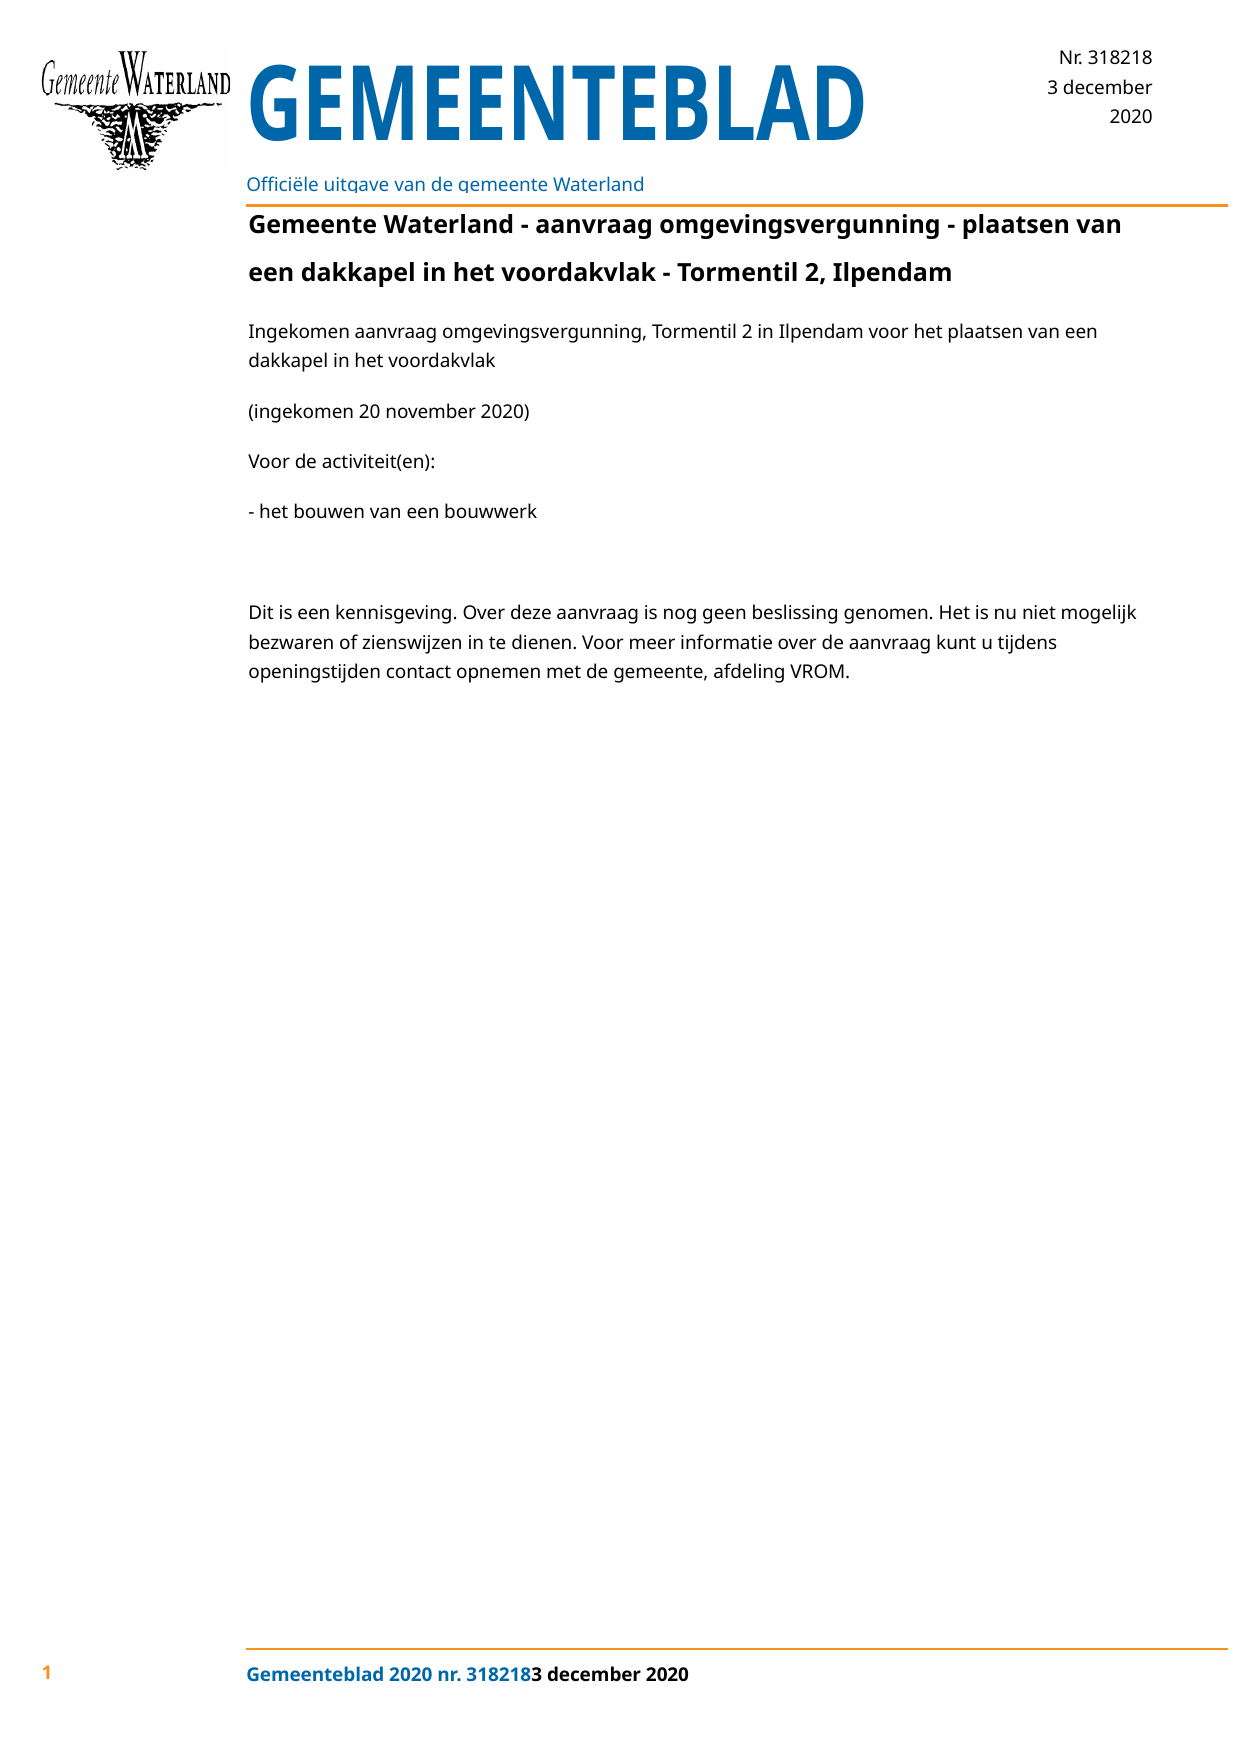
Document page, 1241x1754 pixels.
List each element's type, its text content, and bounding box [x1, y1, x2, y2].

text (ingekomen 20 november 2020) [248, 398, 1152, 424]
text Dit is een kennisgeving. Over deze aanvraag is nog geen beslissing genomen. Het is nu niet mogelijk bezwaren of zienswijzen in te dienen. Voor meer informatie over de aanvraag kunt u tijdens openingstijden contact opnemen met de gemeente, afdeling VROM. [248, 599, 1152, 684]
picture [41, 47, 231, 172]
text - het bouwen van een bouwwerk [248, 499, 1152, 524]
text Gemeente Waterland - aanvraag omgevingsvergunning - plaatsen van een dakkapel in het voordakvlak - Tormentil 2, Ilpendam [248, 207, 1152, 288]
text Ingekomen aanvraag omgevingsvergunning, Tormentil 2 in Ilpendam voor het plaatsen van een dakkapel in het voordakvlak [248, 318, 1152, 373]
text Voor de activiteit(en): [248, 448, 1152, 474]
